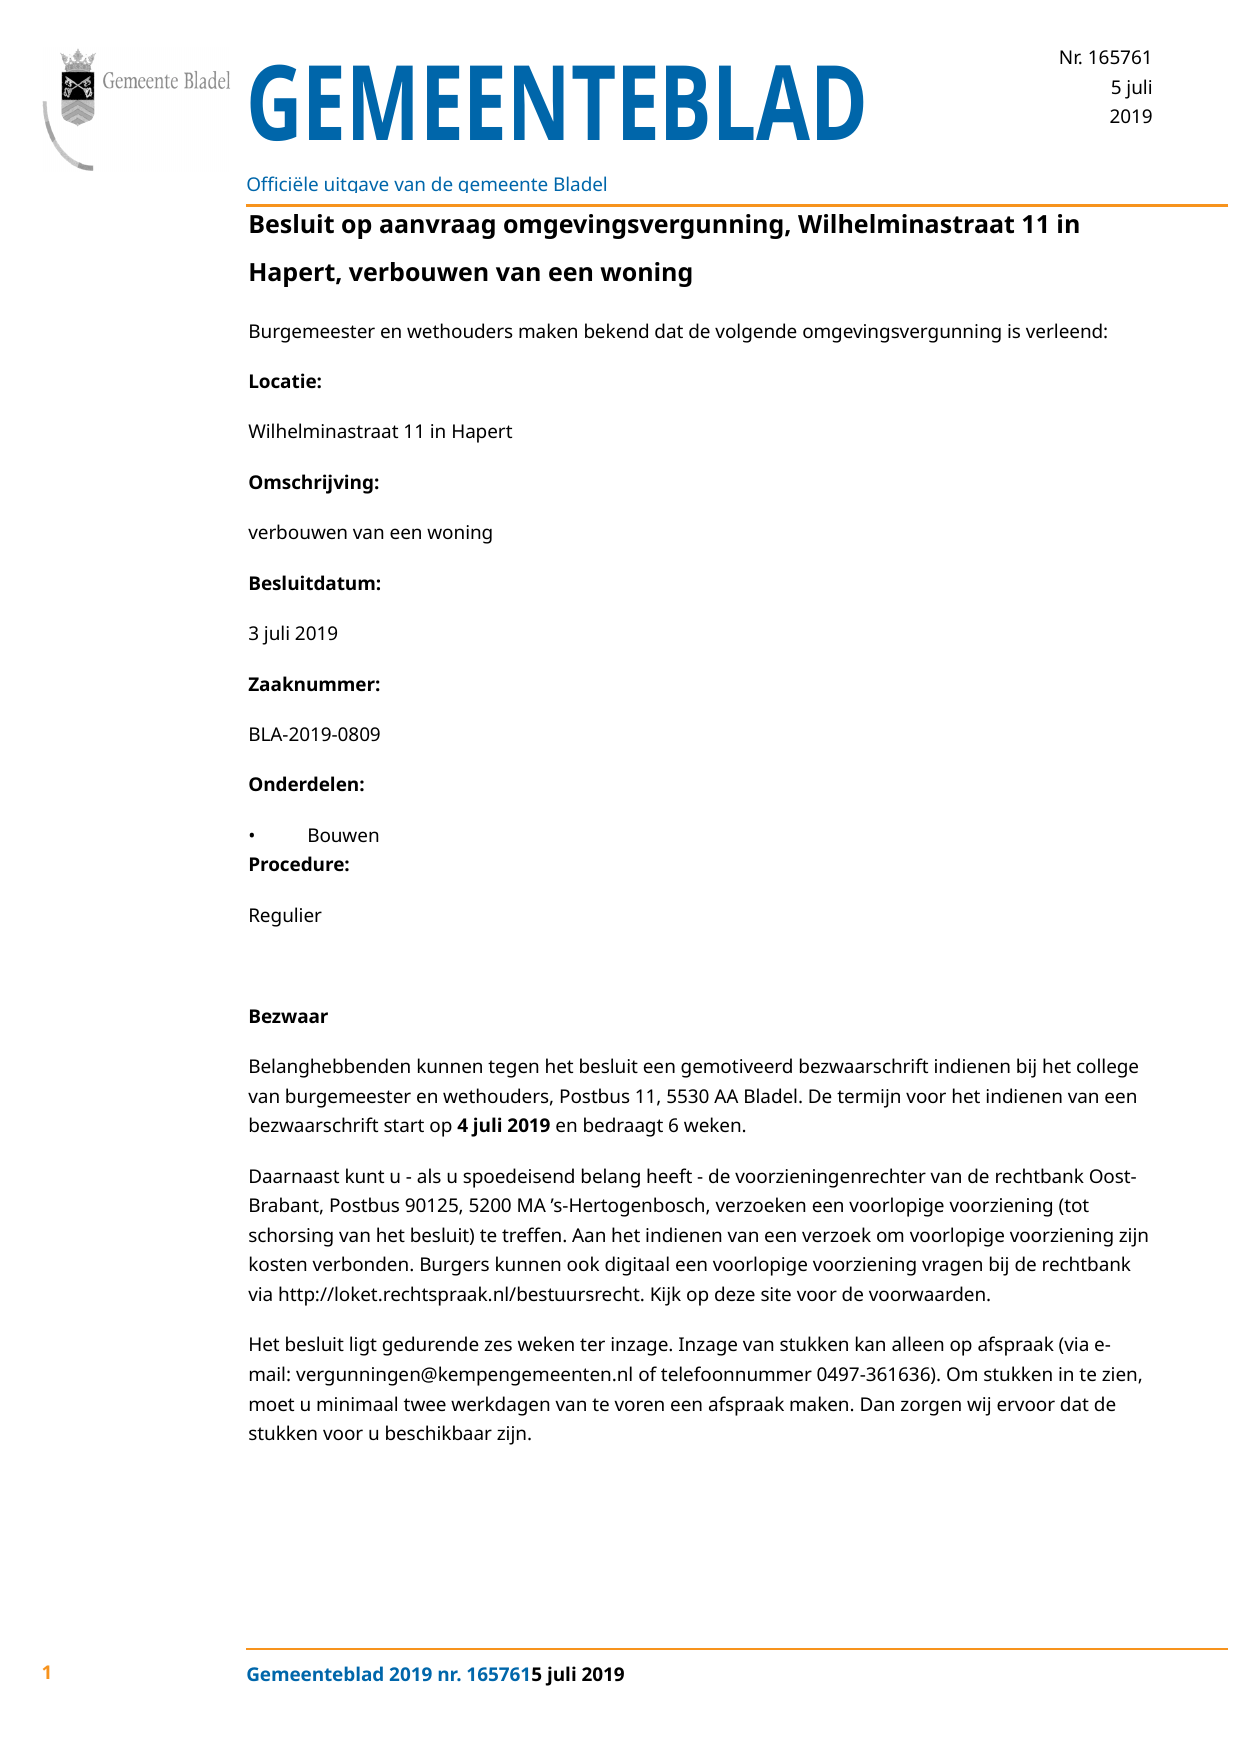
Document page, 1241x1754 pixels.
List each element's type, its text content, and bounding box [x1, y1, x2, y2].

text Omschrijving: [248, 469, 1152, 495]
text Zaaknummer: [248, 671, 1152, 697]
text Regulier [248, 902, 1152, 928]
text Het besluit ligt gedurende zes weken ter inzage. Inzage van stukken kan alleen op afspraak (via e-mail: vergunningen@kempengemeenten.nl of telefoonnummer 0497-361636). Om stukken in te zien, moet u minimaal twee werkdagen van te voren een afspraak maken. Dan zorgen wij ervoor dat de stukken voor u beschikbaar zijn. [248, 1332, 1152, 1446]
text 3 juli 2019 [248, 620, 1152, 646]
text Besluit op aanvraag omgevingsvergunning, Wilhelminastraat 11 in Hapert, verbouwen van een woning [248, 207, 1152, 288]
list Bouwen [248, 822, 1152, 848]
text Bezwaar [248, 1003, 1152, 1029]
text Belanghebbenden kunnen tegen het besluit een gemotiveerd bezwaarschrift indienen bij het college van burgemeester en wethouders, Postbus 11, 5530 AA Bladel. De termijn voor het indienen van een bezwaarschrift start op 4 juli 2019 en bedraagt 6 weken. [248, 1053, 1152, 1138]
text Daarnaast kunt u - als u spoedeisend belang heeft - de voorzieningenrechter van de rechtbank Oost-Brabant, Postbus 90125, 5200 MA ’s-Hertogenbosch, verzoeken een voorlopige voorziening (tot schorsing van het besluit) te treffen. Aan het indienen van een verzoek om voorlopige voorziening zijn kosten verbonden. Burgers kunnen ook digitaal een voorlopige voorziening vragen bij de rechtbank via http://loket.rechtspraak.nl/bestuursrecht. Kijk op deze site voor de voorwaarden. [248, 1163, 1152, 1307]
picture [41, 47, 231, 172]
text Besluitdatum: [248, 570, 1152, 596]
text Wilhelminastraat 11 in Hapert [248, 419, 1152, 444]
text Locatie: [248, 368, 1152, 394]
text verbouwen van een woning [248, 519, 1152, 545]
text Procedure: [248, 852, 1152, 877]
text Burgemeester en wethouders maken bekend dat de volgende omgevingsvergunning is verleend: [248, 318, 1152, 344]
text BLA-2019-0809 [248, 721, 1152, 747]
text Onderdelen: [248, 772, 1152, 797]
